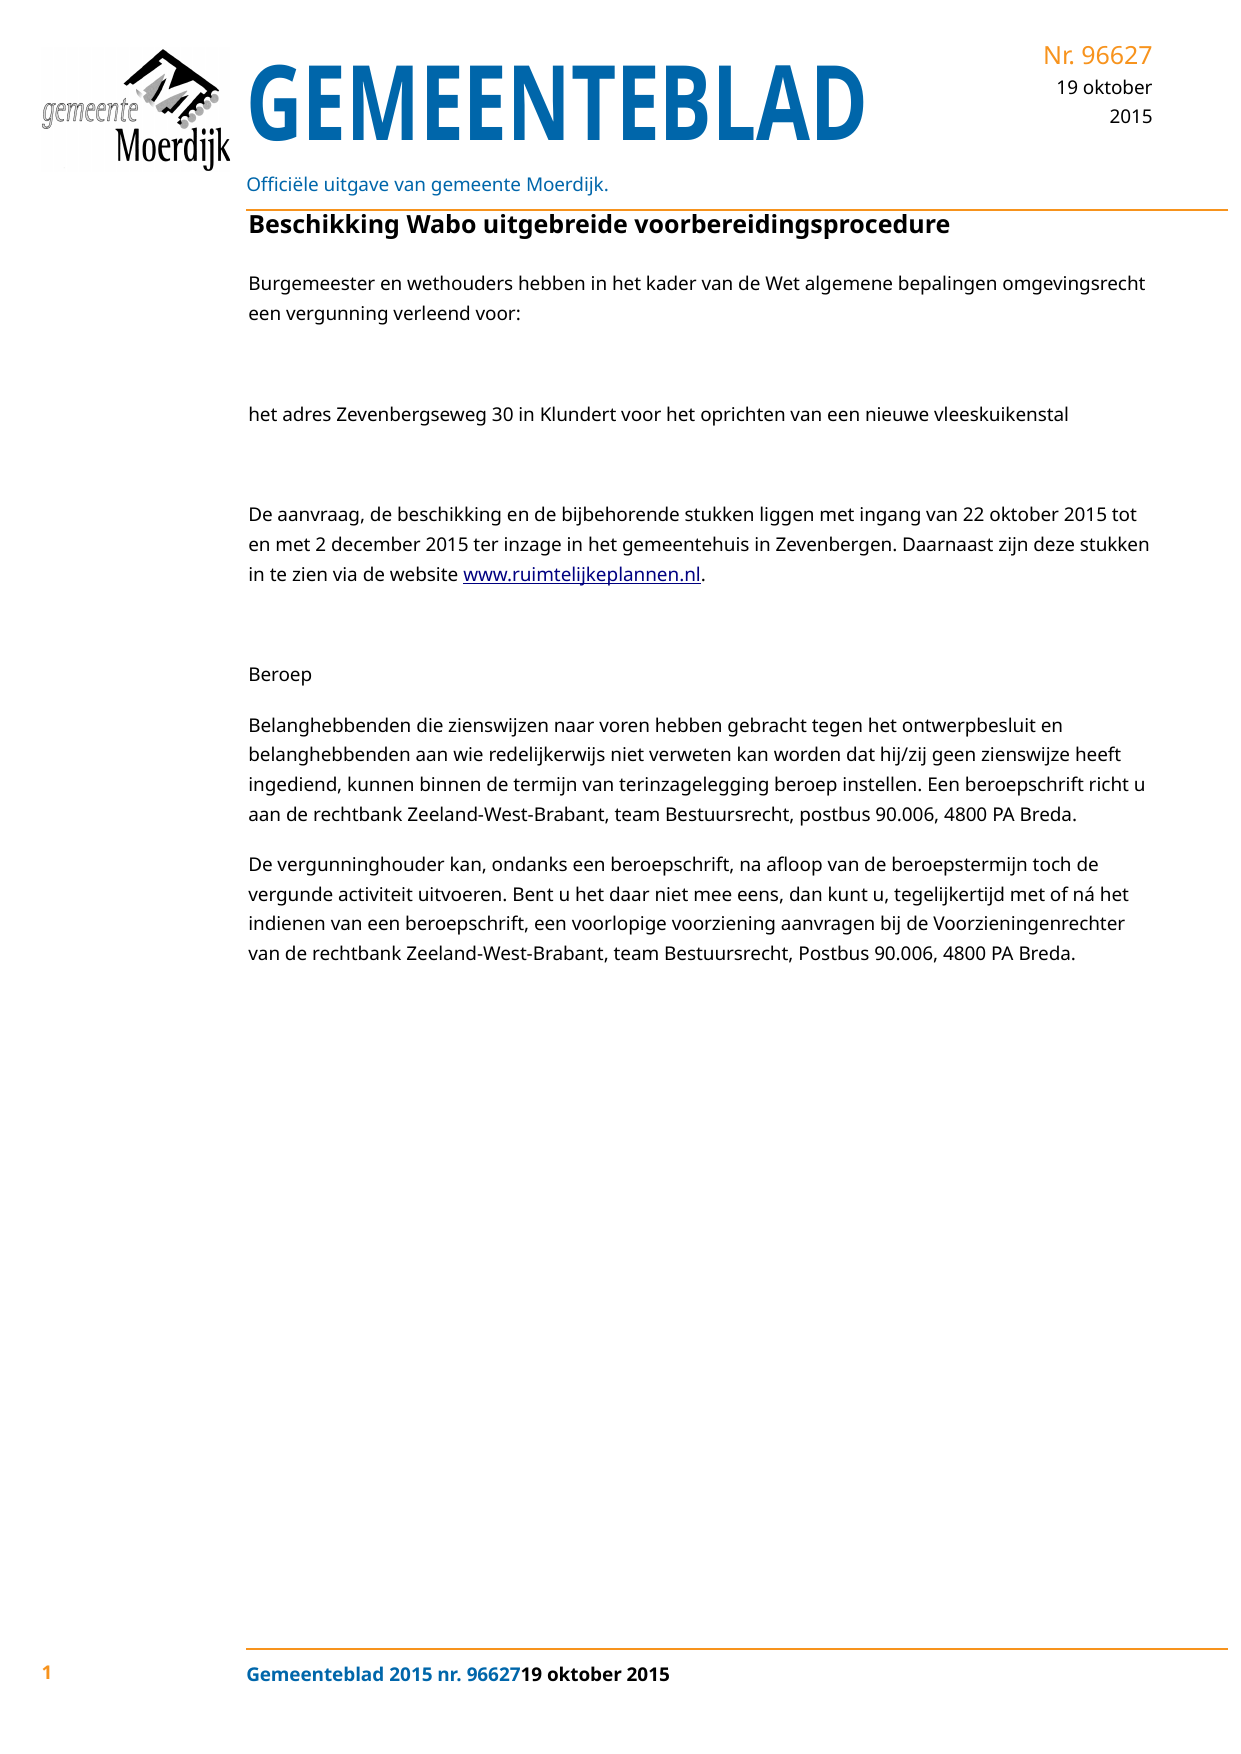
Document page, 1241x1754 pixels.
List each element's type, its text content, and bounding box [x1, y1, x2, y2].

text De aanvraag, de beschikking en de bijbehorende stukken liggen met ingang van 22 oktober 2015 tot en met 2 december 2015 ter inzage in het gemeentehuis in Zevenbergen. Daarnaast zijn deze stukken in te zien via de website www.ruimtelijkeplannen.nl. [248, 502, 1152, 586]
text Beschikking Wabo uitgebreide voorbereidingsprocedure [248, 211, 1152, 241]
text De vergunninghouder kan, ondanks een beroepschrift, na afloop van de beroepstermijn toch de vergunde activiteit uitvoeren. Bent u het daar niet mee eens, dan kunt u, tegelijkertijd met of ná het indienen van een beroepschrift, een voorlopige voorziening aanvragen bij de Voorzieningenrechter van de rechtbank Zeeland-West-Brabant, team Bestuursrecht, Postbus 90.006, 4800 PA Breda. [248, 851, 1152, 966]
text het adres Zevenbergseweg 30 in Klundert voor het oprichten van een nieuwe vleeskuikenstal [248, 401, 1152, 426]
text Belanghebbenden die zienswijzen naar voren hebben gebracht tegen het ontwerpbesluit en belanghebbenden aan wie redelijkerwijs niet verweten kan worden dat hij/zij geen zienswijze heeft ingediend, kunnen binnen de termijn van terinzagelegging beroep instellen. Een beroepschrift richt u aan de rechtbank Zeeland-West-Brabant, team Bestuursrecht, postbus 90.006, 4800 PA Breda. [248, 712, 1152, 826]
picture [41, 47, 231, 172]
text Beroep [248, 662, 1152, 687]
text Burgemeester en wethouders hebben in het kader van de Wet algemene bepalingen omgevingsrecht een vergunning verleend voor: [248, 270, 1152, 326]
